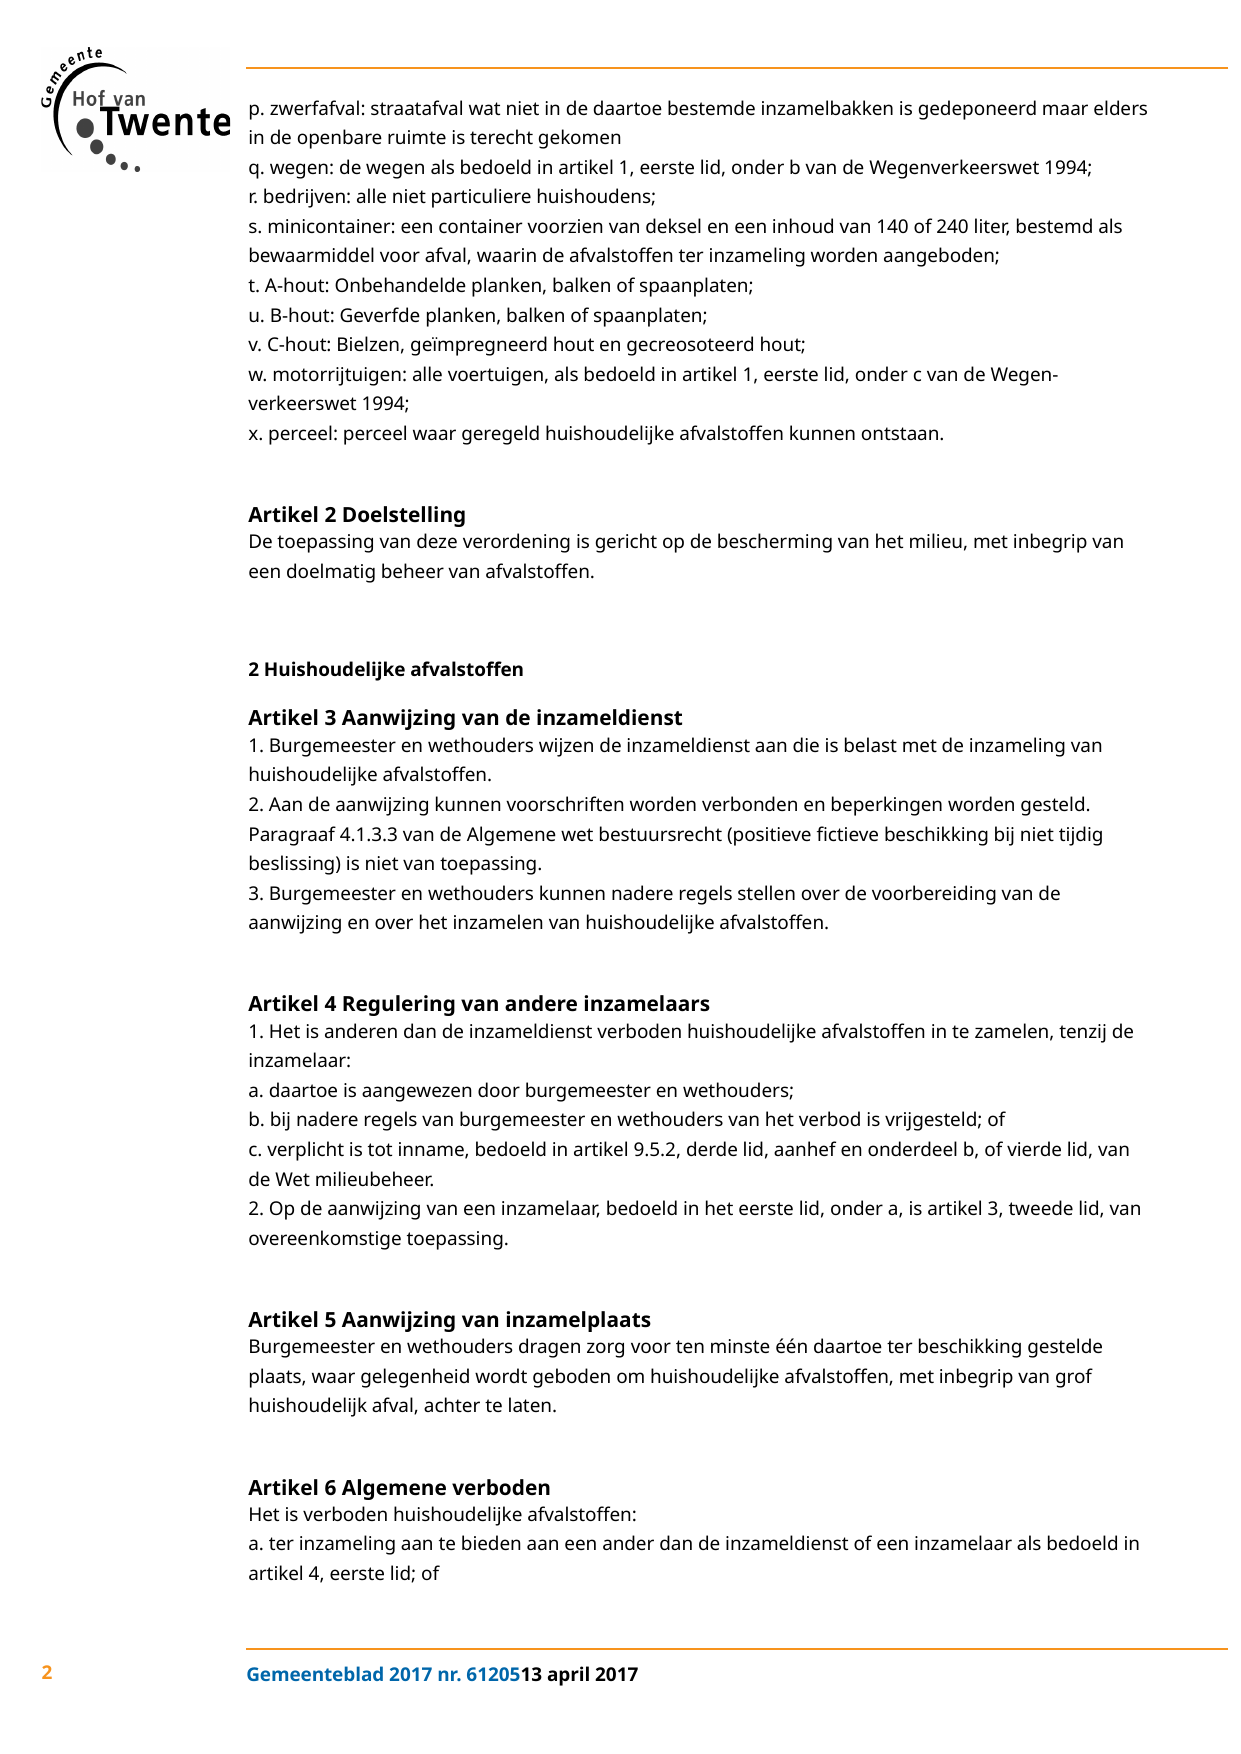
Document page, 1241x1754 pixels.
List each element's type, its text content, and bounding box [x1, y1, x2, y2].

text s. minicontainer: een container voorzien van deksel en een inhoud van 140 of 240 liter, bestemd als bewaarmiddel voor afval, waarin de afvalstoffen ter inzameling worden aangeboden; [248, 213, 1152, 268]
text Artikel 4 Regulering van andere inzamelaars [248, 989, 1152, 1018]
text 2. Aan de aanwijzing kunnen voorschriften worden verbonden en beperkingen worden gesteld. Paragraaf 4.1.3.3 van de Algemene wet bestuursrecht (positieve fictieve beschikking bij niet tijdig beslissing) is niet van toepassing. [248, 791, 1152, 876]
text Artikel 2 Doelstelling [248, 500, 1152, 529]
text a. ter inzameling aan te bieden aan een ander dan de inzameldienst of een inzamelaar als bedoeld in artikel 4, eerste lid; of [248, 1531, 1152, 1586]
text Het is verboden huishoudelijke afvalstoffen: [248, 1501, 1152, 1527]
text 2 Huishoudelijke afvalstoffen [248, 654, 1152, 683]
text r. bedrijven: alle niet particuliere huishoudens; [248, 183, 1152, 209]
text b. bij nadere regels van burgemeester en wethouders van het verbod is vrijgesteld; of [248, 1107, 1152, 1132]
text v. C-hout: Bielzen, geïmpregneerd hout en gecreosoteerd hout; [248, 331, 1152, 357]
text Artikel 6 Algemene verboden [248, 1473, 1152, 1501]
text 3. Burgemeester en wethouders kunnen nadere regels stellen over de voorbereiding van de aanwijzing en over het inzamelen van huishoudelijke afvalstoffen. [248, 880, 1152, 935]
text Artikel 5 Aanwijzing van inzamelplaats [248, 1305, 1152, 1333]
text 1. Het is anderen dan de inzameldienst verboden huishoudelijke afvalstoffen in te zamelen, tenzij de inzamelaar: [248, 1018, 1152, 1073]
text u. B-hout: Geverfde planken, balken of spaanplaten; [248, 302, 1152, 328]
text q. wegen: de wegen als bedoeld in artikel 1, eerste lid, onder b van de Wegenverkeerswet 1994; [248, 154, 1152, 180]
text Burgemeester en wethouders dragen zorg voor ten minste één daartoe ter beschikking gestelde plaats, waar gelegenheid wordt geboden om huishoudelijke afvalstoffen, met inbegrip van grof huishoudelijk afval, achter te laten. [248, 1333, 1152, 1418]
text Artikel 3 Aanwijzing van de inzameldienst [248, 703, 1152, 732]
text 2. Op de aanwijzing van een inzamelaar, bedoeld in het eerste lid, onder a, is artikel 3, tweede lid, van overeenkomstige toepassing. [248, 1195, 1152, 1251]
text w. motorrijtuigen: alle voertuigen, als bedoeld in artikel 1, eerste lid, onder c van de Wegen-verkeerswet 1994; [248, 361, 1152, 416]
text x. perceel: perceel waar geregeld huishoudelijke afvalstoffen kunnen ontstaan. [248, 420, 1152, 446]
text t. A-hout: Onbehandelde planken, balken of spaanplaten; [248, 272, 1152, 298]
text a. daartoe is aangewezen door burgemeester en wethouders; [248, 1077, 1152, 1103]
text 1. Burgemeester en wethouders wijzen de inzameldienst aan die is belast met de inzameling van huishoudelijke afvalstoffen. [248, 732, 1152, 787]
text c. verplicht is tot inname, bedoeld in artikel 9.5.2, derde lid, aanhef en onderdeel b, of vierde lid, van de Wet milieubeheer. [248, 1136, 1152, 1192]
text p. zwerfafval: straatafval wat niet in de daartoe bestemde inzamelbakken is gedeponeerd maar elders in de openbare ruimte is terecht gekomen [248, 95, 1152, 150]
text De toepassing van deze verordening is gericht op de bescherming van het milieu, met inbegrip van een doelmatig beheer van afvalstoffen. [248, 529, 1152, 584]
picture [41, 47, 231, 172]
